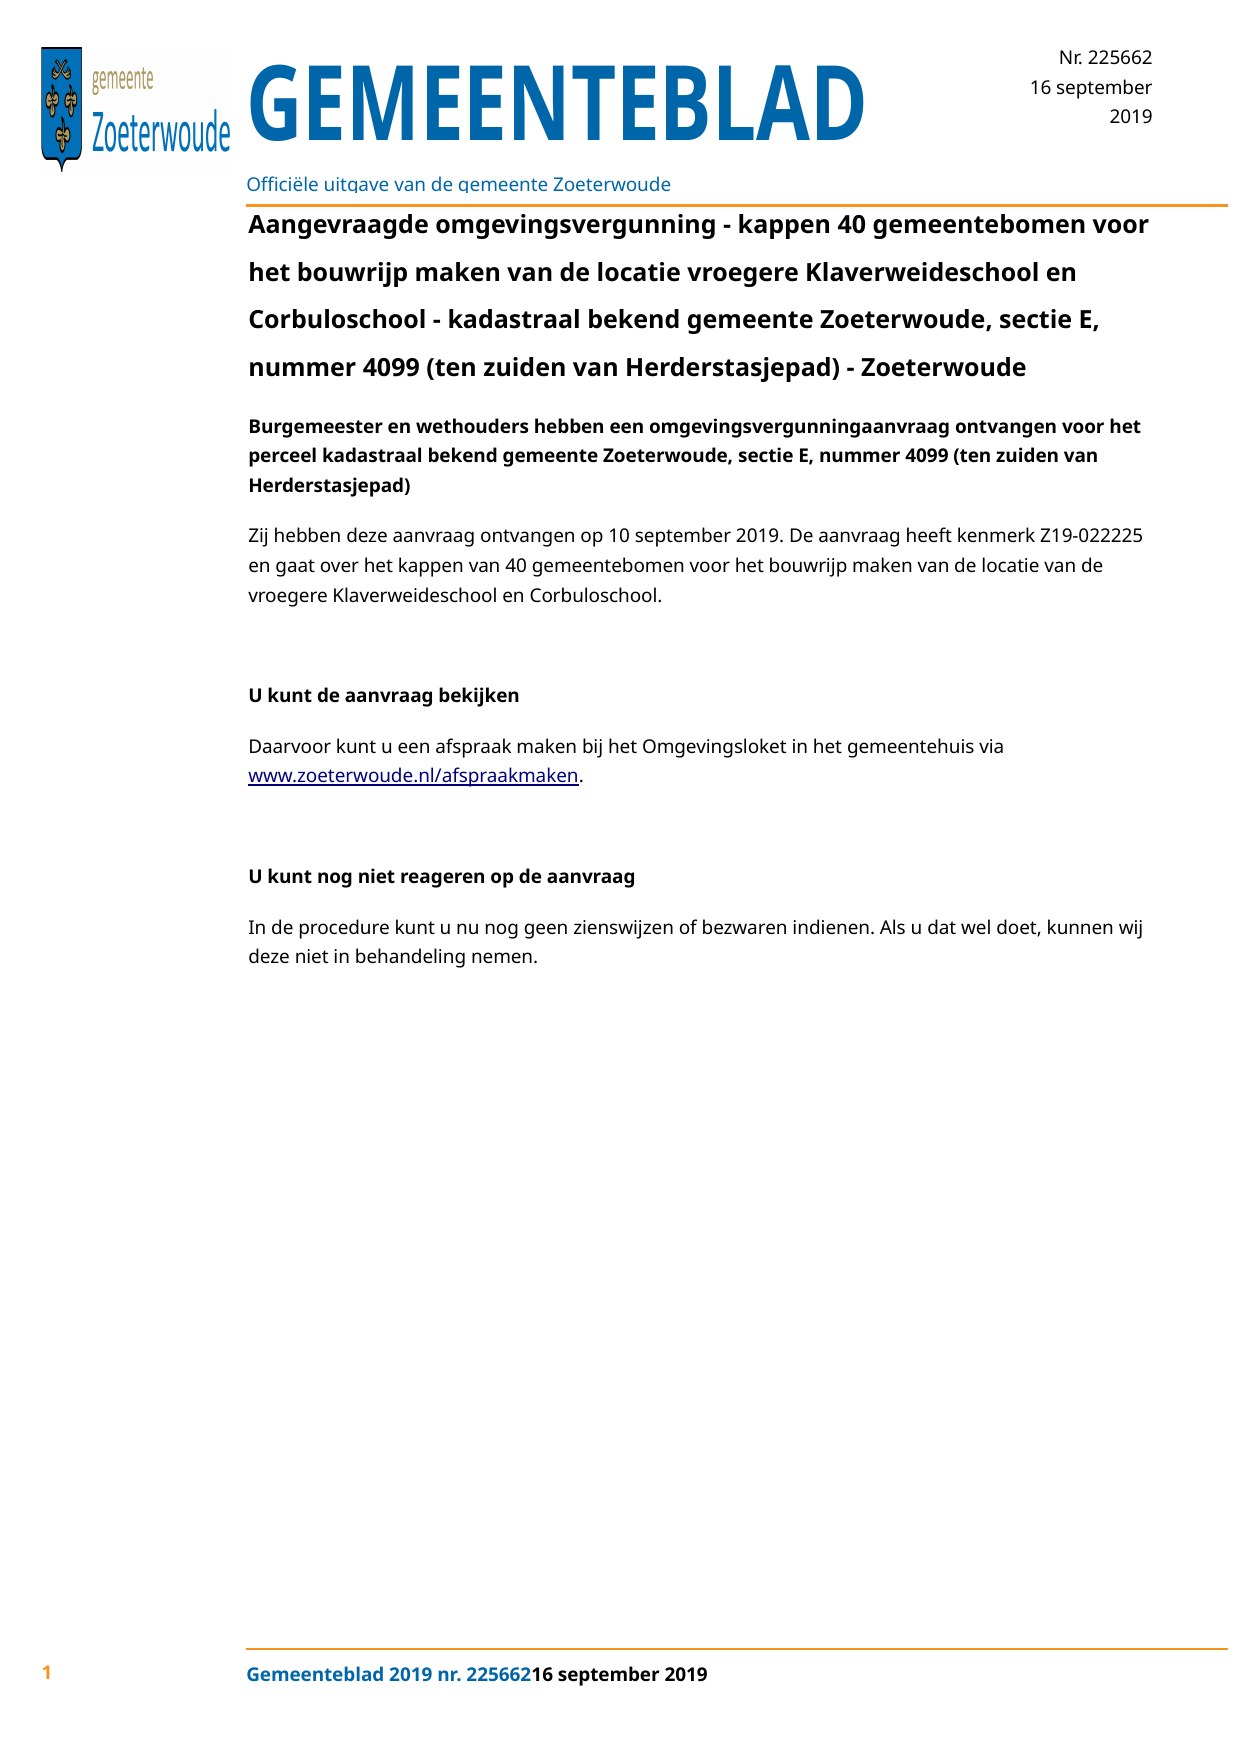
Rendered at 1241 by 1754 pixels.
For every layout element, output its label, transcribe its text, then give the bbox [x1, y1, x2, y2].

text Burgemeester en wethouders hebben een omgevingsvergunningaanvraag ontvangen voor het perceel kadastraal bekend gemeente Zoeterwoude, sectie E, nummer 4099 (ten zuiden van Herderstasjepad) [248, 413, 1152, 498]
text Aangevraagde omgevingsvergunning - kappen 40 gemeentebomen voor het bouwrijp maken van de locatie vroegere Klaverweideschool en Corbuloschool - kadastraal bekend gemeente Zoeterwoude, sectie E, nummer 4099 (ten zuiden van Herderstasjepad) - Zoeterwoude [248, 207, 1152, 384]
text Zij hebben deze aanvraag ontvangen op 10 september 2019. De aanvraag heeft kenmerk Z19-022225 en gaat over het kappen van 40 gemeentebomen voor het bouwrijp maken van de locatie van de vroegere Klaverweideschool en Corbuloschool. [248, 523, 1152, 608]
text U kunt de aanvraag bekijken [248, 683, 1152, 708]
picture [41, 47, 231, 172]
text Daarvoor kunt u een afspraak maken bij het Omgevingsloket in het gemeentehuis via www.zoeterwoude.nl/afspraakmaken. [248, 733, 1152, 788]
text In de procedure kunt u nu nog geen zienswijzen of bezwaren indienen. Als u dat wel doet, kunnen wij deze niet in behandeling nemen. [248, 914, 1152, 969]
text U kunt nog niet reageren op de aanvraag [248, 863, 1152, 889]
